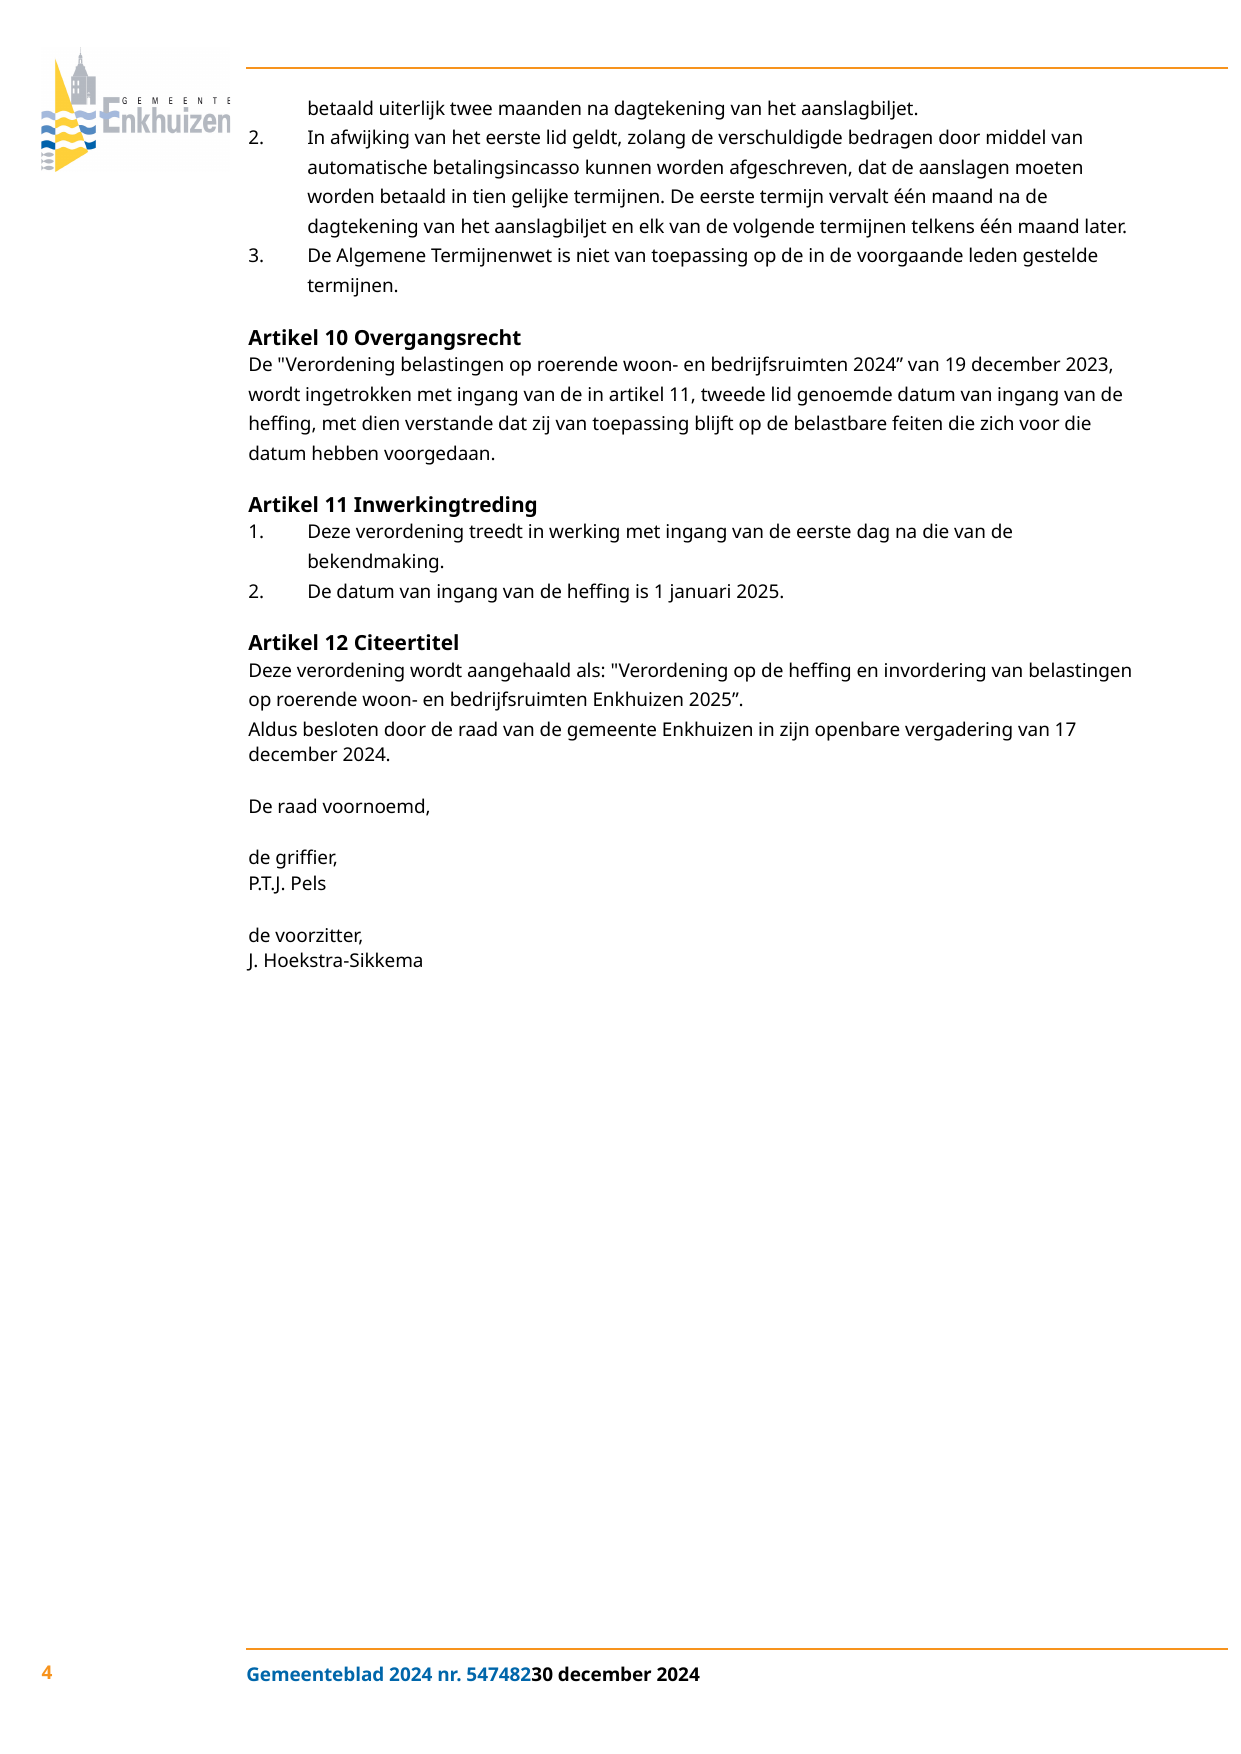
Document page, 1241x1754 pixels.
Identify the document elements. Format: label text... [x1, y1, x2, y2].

list In afwijking van het eerste lid geldt, zolang de verschuldigde bedragen door middel van automatische betalingsincasso kunnen worden afgeschreven, dat de aanslagen moeten worden betaald in tien gelijke termijnen. De eerste termijn vervalt één maand na de dagtekening van het aanslagbiljet en elk van de volgende termijnen telkens één maand later. [248, 124, 1152, 239]
text J. Hoekstra-Sikkema [248, 947, 1152, 973]
text Artikel 10 Overgangsrecht [248, 323, 1152, 351]
text de voorzitter, [248, 922, 1152, 947]
text P.T.J. Pels [248, 870, 1152, 896]
text De "Verordening belastingen op roerende woon- en bedrijfsruimten 2024” van 19 december 2023, wordt ingetrokken met ingang van de in artikel 11, tweede lid genoemde datum van ingang van de heffing, met dien verstande dat zij van toepassing blijft op de belastbare feiten die zich voor die datum hebben voorgedaan. [248, 351, 1152, 466]
text De raad voornoemd, [248, 793, 1152, 819]
list De datum van ingang van de heffing is 1 januari 2025. [248, 578, 1152, 604]
text Artikel 12 Citeertitel [248, 628, 1152, 657]
text Artikel 11 Inwerkingtreding [248, 490, 1152, 519]
text Aldus besloten door de raad van de gemeente Enkhuizen in zijn openbare vergadering van 17 december 2024. [248, 716, 1152, 767]
list De Algemene Termijnenwet is niet van toepassing op de in de voorgaande leden gestelde termijnen. [248, 243, 1152, 298]
text de griffier, [248, 844, 1152, 870]
picture [41, 47, 231, 172]
text Deze verordening wordt aangehaald als: "Verordening op de heffing en invordering van belastingen op roerende woon- en bedrijfsruimten Enkhuizen 2025”. [248, 657, 1152, 712]
list Deze verordening treedt in werking met ingang van de eerste dag na die van de bekendmaking. [248, 519, 1152, 574]
list betaald uiterlijk twee maanden na dagtekening van het aanslagbiljet. [248, 95, 1152, 121]
